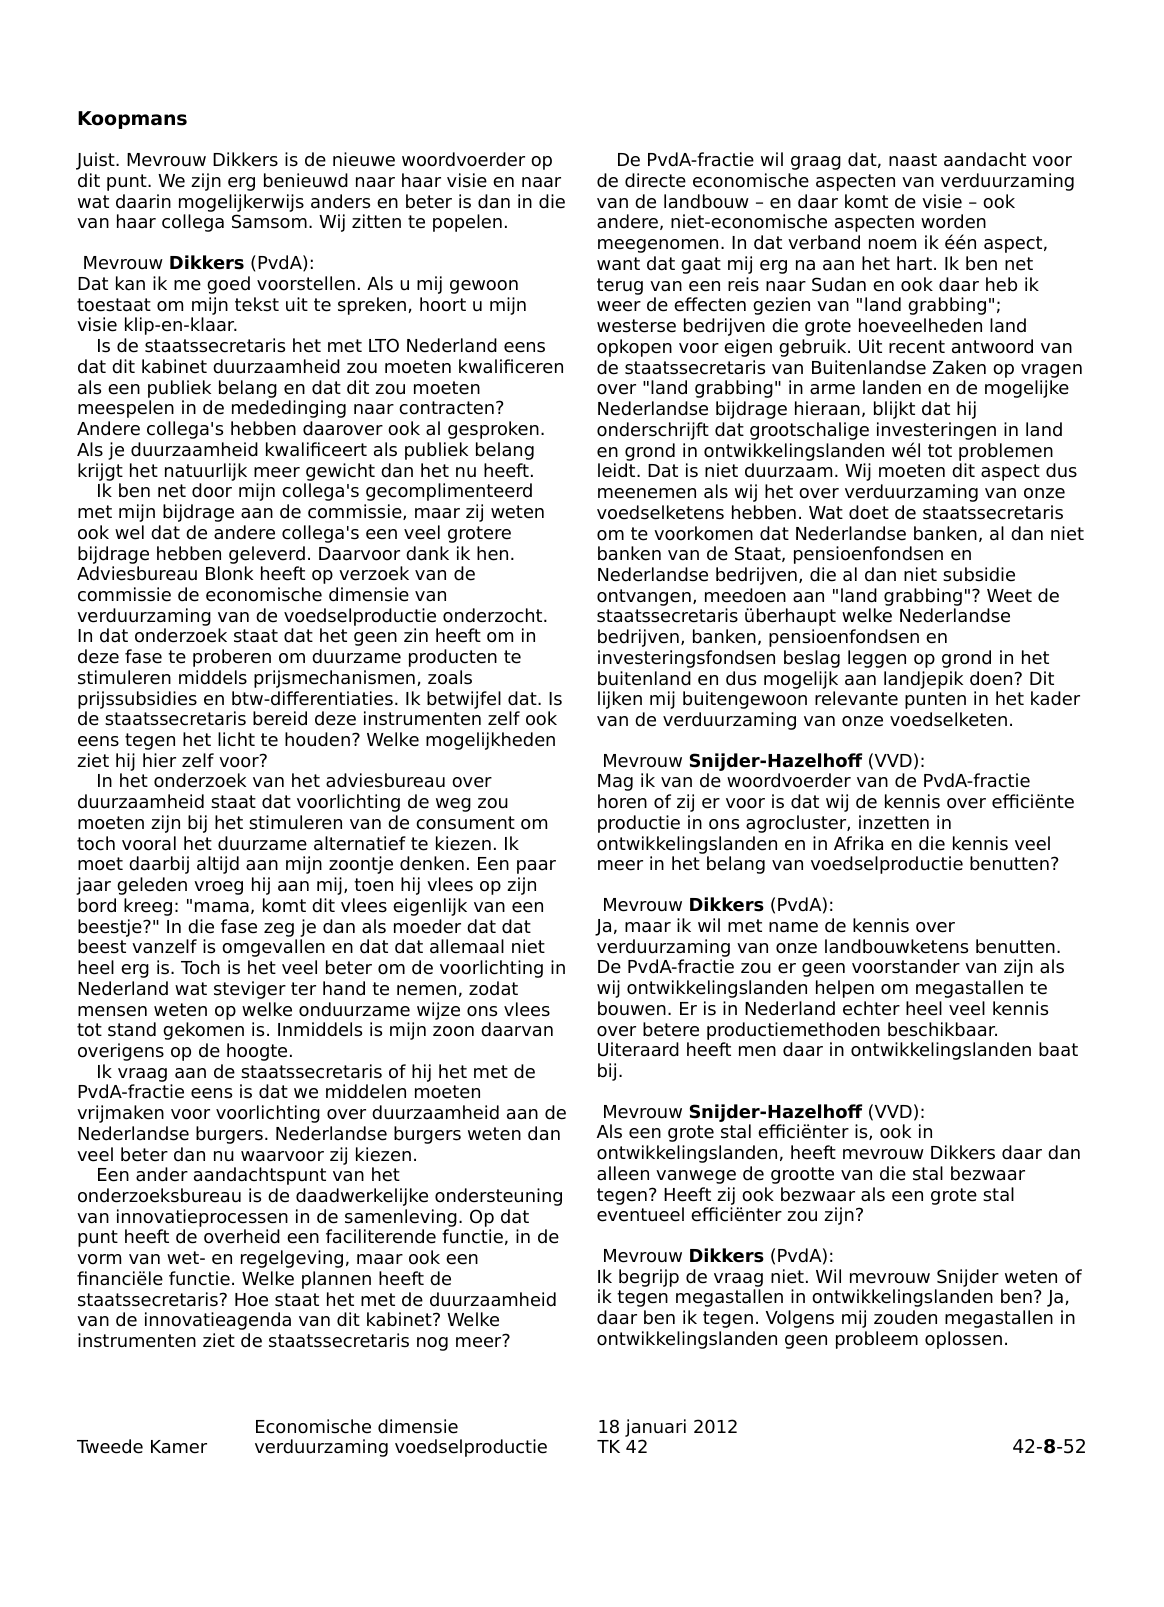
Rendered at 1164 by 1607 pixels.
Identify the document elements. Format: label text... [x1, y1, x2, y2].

text Mevrouw Snijder-Hazelhoff (VVD): [596, 751, 1087, 771]
text Mevrouw Dikkers (PvdA): [77, 253, 567, 274]
text Een ander aandachtspunt van het onderzoeksbureau is de daadwerkelijke ondersteuning van innovatieprocessen in de samenleving. Op dat punt heeft de overheid een faciliterende functie, in de vorm van wet- en regelgeving, maar ook een financiële functie. Welke plannen heeft de staatssecretaris? Hoe staat het met de duurzaamheid van de innovatieagenda van dit kabinet? Welke instrumenten ziet de staatssecretaris nog meer? [77, 1165, 567, 1352]
text Mevrouw Dikkers (PvdA): [596, 1246, 1087, 1267]
text Juist. Mevrouw Dikkers is de nieuwe woordvoerder op dit punt. We zijn erg benieuwd naar haar visie en naar wat daarin mogelijkerwijs anders en beter is dan in die van haar collega Samsom. Wij zitten te popelen. [77, 150, 567, 233]
text Dat kan ik me goed voorstellen. Als u mij gewoon toestaat om mijn tekst uit te spreken, hoort u mijn visie klip-en-klaar. [77, 274, 567, 336]
text Mevrouw Dikkers (PvdA): [596, 895, 1087, 916]
text Mevrouw Snijder-Hazelhoff (VVD): [596, 1102, 1087, 1122]
text Ik vraag aan de staatssecretaris of hij het met de PvdA-fractie eens is dat we middelen moeten vrijmaken voor voorlichting over duurzaamheid aan de Nederlandse burgers. Nederlandse burgers weten dan veel beter dan nu waarvoor zij kiezen. [77, 1062, 567, 1165]
text Mag ik van de woordvoerder van de PvdA-fractie horen of zij er voor is dat wij de kennis over efficiënte productie in ons agrocluster, inzetten in ontwikkelingslanden en in Afrika en die kennis veel meer in het belang van voedselproductie benutten? [596, 771, 1087, 875]
text Ik ben net door mijn collega's gecomplimenteerd met mijn bijdrage aan de commissie, maar zij weten ook wel dat de andere collega's een veel grotere bijdrage hebben geleverd. Daarvoor dank ik hen. Adviesbureau Blonk heeft op verzoek van de commissie de economische dimensie van verduurzaming van de voedselproductie onderzocht. In dat onderzoek staat dat het geen zin heeft om in deze fase te proberen om duurzame producten te stimuleren middels prijsmechanismen, zoals prijssubsidies en btw-differentiaties. Ik betwijfel dat. Is de staatssecretaris bereid deze instrumenten zelf ook eens tegen het licht te houden? Welke mogelijkheden ziet hij hier zelf voor? [77, 481, 567, 771]
text In het onderzoek van het adviesbureau over duurzaamheid staat dat voorlichting de weg zou moeten zijn bij het stimuleren van de consument om toch vooral het duurzame alternatief te kiezen. Ik moet daarbij altijd aan mijn zoontje denken. Een paar jaar geleden vroeg hij aan mij, toen hij vlees op zijn bord kreeg: "mama, komt dit vlees eigenlijk van een beestje?" In die fase zeg je dan als moeder dat dat beest vanzelf is omgevallen en dat dat allemaal niet heel erg is. Toch is het veel beter om de voorlichting in Nederland wat steviger ter hand te nemen, zodat mensen weten op welke onduurzame wijze ons vlees tot stand gekomen is. Inmiddels is mijn zoon daarvan overigens op de hoogte. [77, 771, 567, 1062]
text Is de staatssecretaris het met LTO Nederland eens dat dit kabinet duurzaamheid zou moeten kwalificeren als een publiek belang en dat dit zou moeten meespelen in de mededinging naar contracten? Andere collega's hebben daarover ook al gesproken. Als je duurzaamheid kwalificeert als publiek belang krijgt het natuurlijk meer gewicht dan het nu heeft. [77, 336, 567, 481]
text Ik begrijp de vraag niet. Wil mevrouw Snijder weten of ik tegen megastallen in ontwikkelingslanden ben? Ja, daar ben ik tegen. Volgens mij zouden megastallen in ontwikkelingslanden geen probleem oplossen. [596, 1267, 1087, 1349]
text Als een grote stal efficiënter is, ook in ontwikkelingslanden, heeft mevrouw Dikkers daar dan alleen vanwege de grootte van die stal bezwaar tegen? Heeft zij ook bezwaar als een grote stal eventueel efficiënter zou zijn? [596, 1122, 1087, 1226]
text Ja, maar ik wil met name de kennis over verduurzaming van onze landbouwketens benutten. De PvdA-fractie zou er geen voorstander van zijn als wij ontwikkelingslanden helpen om megastallen te bouwen. Er is in Nederland echter heel veel kennis over betere productiemethoden beschikbaar. Uiteraard heeft men daar in ontwikkelingslanden baat bij. [596, 916, 1087, 1082]
text De PvdA-fractie wil graag dat, naast aandacht voor de directe economische aspecten van verduurzaming van de landbouw – en daar komt de visie – ook andere, niet-economische aspecten worden meegenomen. In dat verband noem ik één aspect, want dat gaat mij erg na aan het hart. Ik ben net terug van een reis naar Sudan en ook daar heb ik weer de effecten gezien van "land grabbing"; westerse bedrijven die grote hoeveelheden land opkopen voor eigen gebruik. Uit recent antwoord van de staatssecretaris van Buitenlandse Zaken op vragen over "land grabbing" in arme landen en de mogelijke Nederlandse bijdrage hieraan, blijkt dat hij onderschrijft dat grootschalige investeringen in land en grond in ontwikkelingslanden wél tot problemen leidt. Dat is niet duurzaam. Wij moeten dit aspect dus meenemen als wij het over verduurzaming van onze voedselketens hebben. Wat doet de staatssecretaris om te voorkomen dat Nederlandse banken, al dan niet banken van de Staat, pensioenfondsen en Nederlandse bedrijven, die al dan niet subsidie ontvangen, meedoen aan "land grabbing"? Weet de staatssecretaris überhaupt welke Nederlandse bedrijven, banken, pensioenfondsen en investeringsfondsen beslag leggen op grond in het buitenland en dus mogelijk aan landjepik doen? Dit lijken mij buitengewoon relevante punten in het kader van de verduurzaming van onze voedselketen. [596, 150, 1087, 731]
